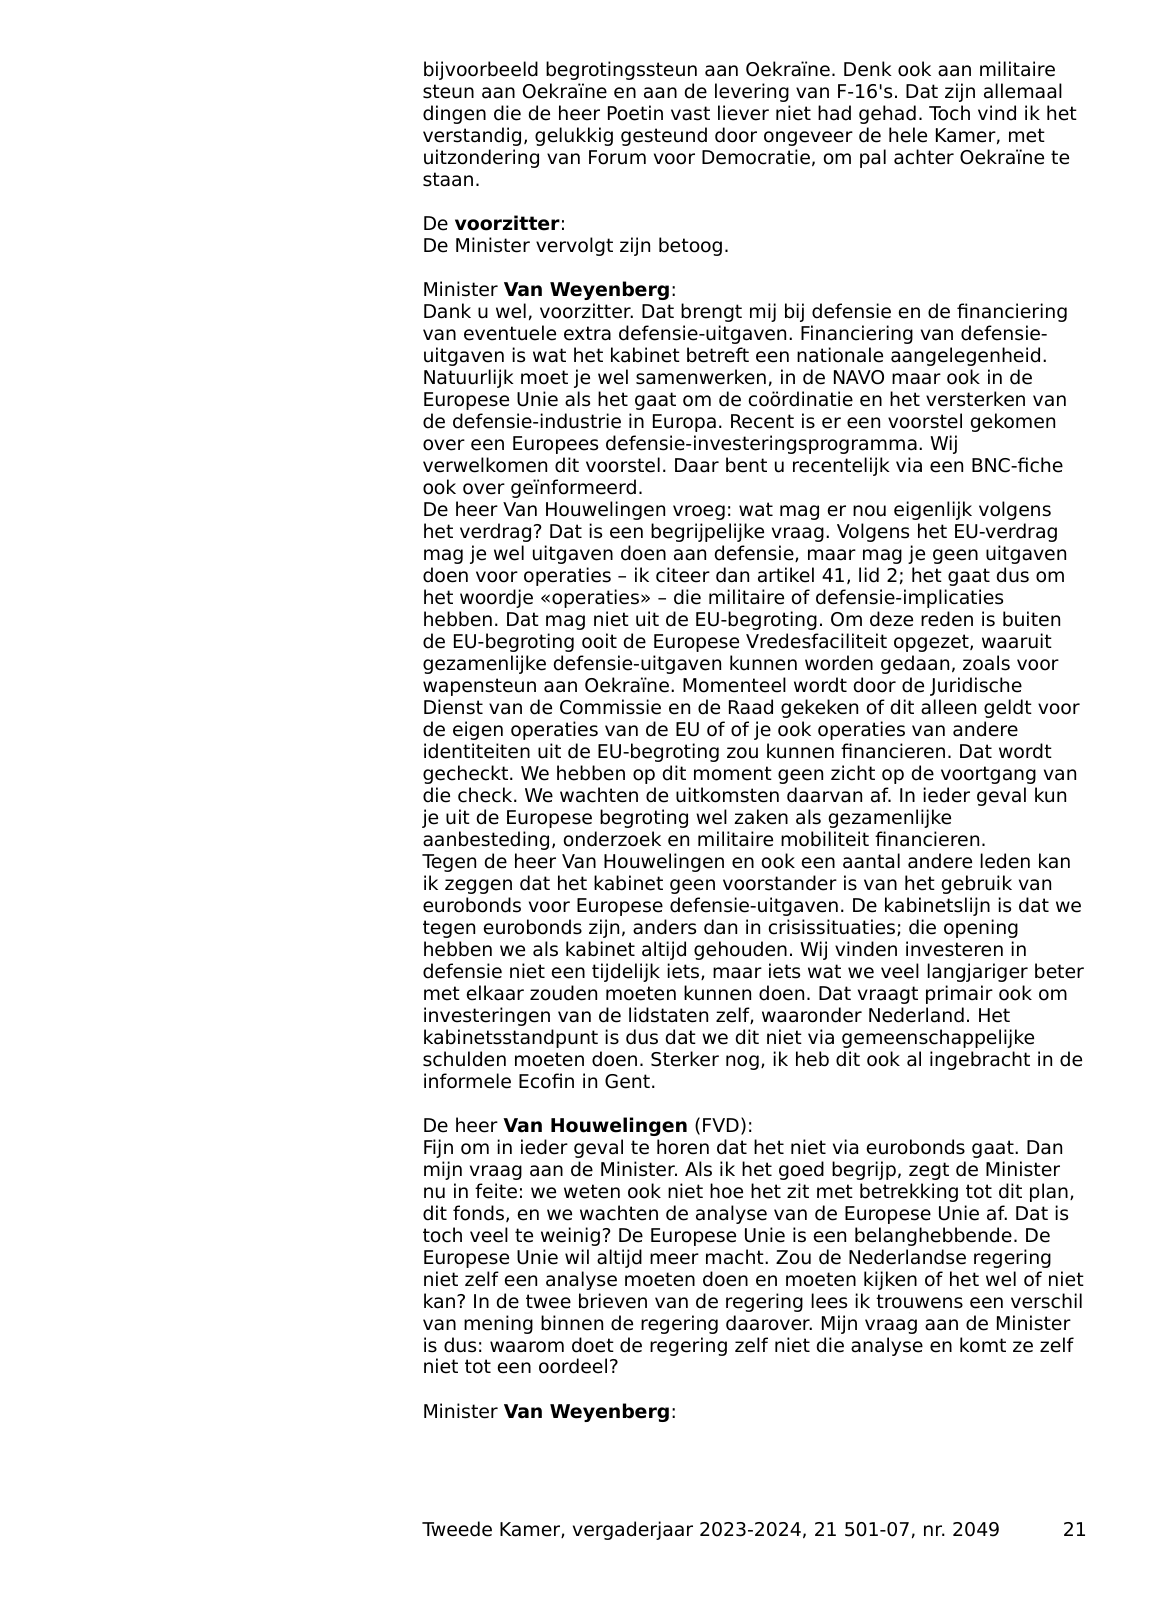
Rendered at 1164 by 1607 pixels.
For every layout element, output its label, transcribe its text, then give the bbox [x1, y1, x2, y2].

text bijvoorbeeld begrotingssteun aan Oekraïne. Denk ook aan militaire steun aan Oekraïne en aan de levering van F-16's. Dat zijn allemaal dingen die de heer Poetin vast liever niet had gehad. Toch vind ik het verstandig, gelukkig gesteund door ongeveer de hele Kamer, met uitzondering van Forum voor Democratie, om pal achter Oekraïne te staan. [422, 59, 1087, 191]
text Fijn om in ieder geval te horen dat het niet via eurobonds gaat. Dan mijn vraag aan de Minister. Als ik het goed begrijp, zegt de Minister nu in feite: we weten ook niet hoe het zit met betrekking tot dit plan, dit fonds, en we wachten de analyse van de Europese Unie af. Dat is toch veel te weinig? De Europese Unie is een belanghebbende. De Europese Unie wil altijd meer macht. Zou de Nederlandse regering niet zelf een analyse moeten doen en moeten kijken of het wel of niet kan? In de twee brieven van de regering lees ik trouwens een verschil van mening binnen de regering daarover. Mijn vraag aan de Minister is dus: waarom doet de regering zelf niet die analyse en komt ze zelf niet tot een oordeel? [422, 1137, 1087, 1378]
text De voorzitter: [422, 213, 1087, 235]
text De heer Van Houwelingen vroeg: wat mag er nou eigenlijk volgens het verdrag? Dat is een begrijpelijke vraag. Volgens het EU-verdrag mag je wel uitgaven doen aan defensie, maar mag je geen uitgaven doen voor operaties – ik citeer dan artikel 41, lid 2; het gaat dus om het woordje «operaties» – die militaire of defensie-implicaties hebben. Dat mag niet uit de EU-begroting. Om deze reden is buiten de EU-begroting ooit de Europese Vredesfaciliteit opgezet, waaruit gezamenlijke defensie-uitgaven kunnen worden gedaan, zoals voor wapensteun aan Oekraïne. Momenteel wordt door de Juridische Dienst van de Commissie en de Raad gekeken of dit alleen geldt voor de eigen operaties van de EU of of je ook operaties van andere identiteiten uit de EU-begroting zou kunnen financieren. Dat wordt gecheckt. We hebben op dit moment geen zicht op de voortgang van die check. We wachten de uitkomsten daarvan af. In ieder geval kun je uit de Europese begroting wel zaken als gezamenlijke aanbesteding, onderzoek en militaire mobiliteit financieren. [422, 499, 1087, 851]
text Minister Van Weyenberg: [422, 1401, 1087, 1423]
text Minister Van Weyenberg: [422, 279, 1087, 301]
text Dank u wel, voorzitter. Dat brengt mij bij defensie en de financiering van eventuele extra defensie-uitgaven. Financiering van defensie-uitgaven is wat het kabinet betreft een nationale aangelegenheid. Natuurlijk moet je wel samenwerken, in de NAVO maar ook in de Europese Unie als het gaat om de coördinatie en het versterken van de defensie-industrie in Europa. Recent is er een voorstel gekomen over een Europees defensie-investeringsprogramma. Wij verwelkomen dit voorstel. Daar bent u recentelijk via een BNC-fiche ook over geïnformeerd. [422, 301, 1087, 499]
text De Minister vervolgt zijn betoog. [422, 235, 1087, 257]
text De heer Van Houwelingen (FVD): [422, 1115, 1087, 1137]
text Tegen de heer Van Houwelingen en ook een aantal andere leden kan ik zeggen dat het kabinet geen voorstander is van het gebruik van eurobonds voor Europese defensie-uitgaven. De kabinetslijn is dat we tegen eurobonds zijn, anders dan in crisissituaties; die opening hebben we als kabinet altijd gehouden. Wij vinden investeren in defensie niet een tijdelijk iets, maar iets wat we veel langjariger beter met elkaar zouden moeten kunnen doen. Dat vraagt primair ook om investeringen van de lidstaten zelf, waaronder Nederland. Het kabinetsstandpunt is dus dat we dit niet via gemeenschappelijke schulden moeten doen. Sterker nog, ik heb dit ook al ingebracht in de informele Ecofin in Gent. [422, 851, 1087, 1092]
